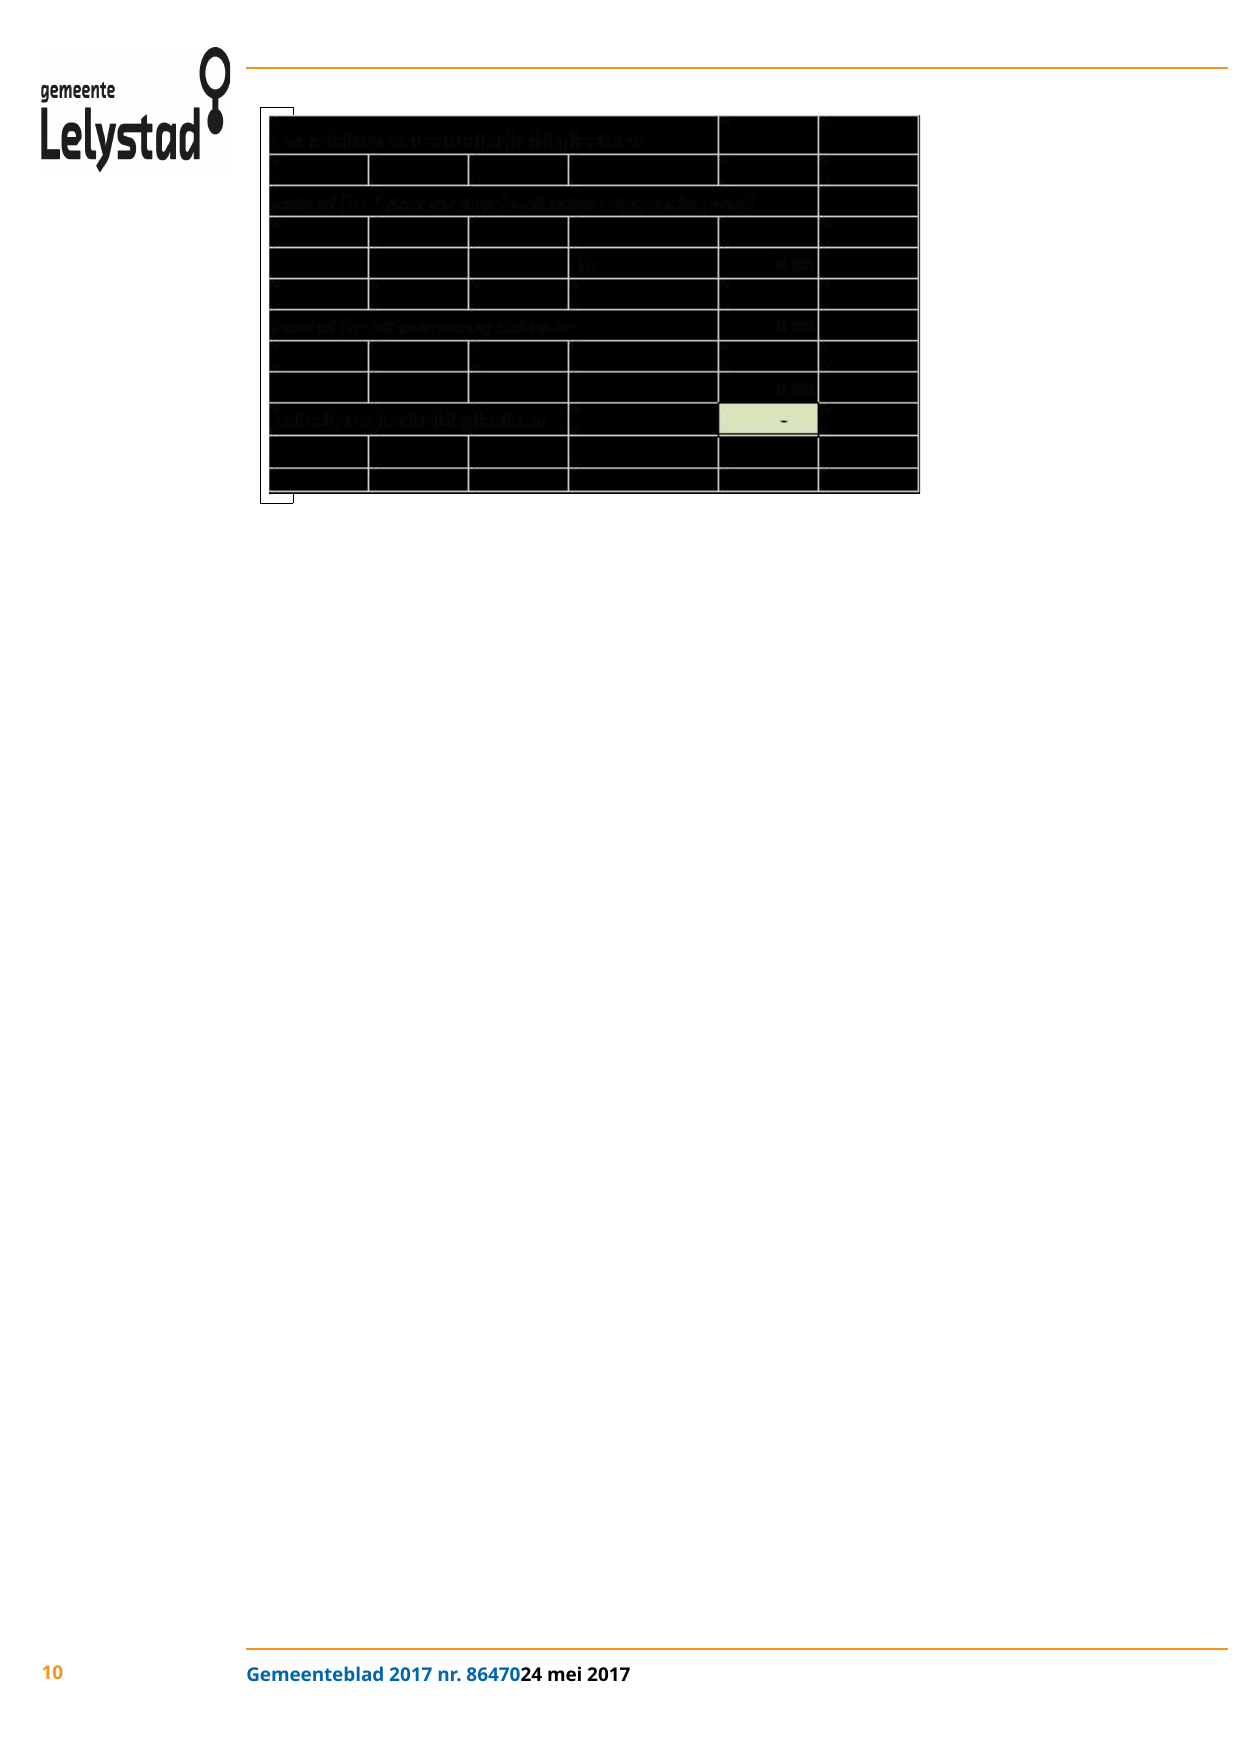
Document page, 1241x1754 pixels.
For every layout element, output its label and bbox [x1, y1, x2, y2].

picture [41, 47, 231, 172]
picture [268, 115, 921, 494]
